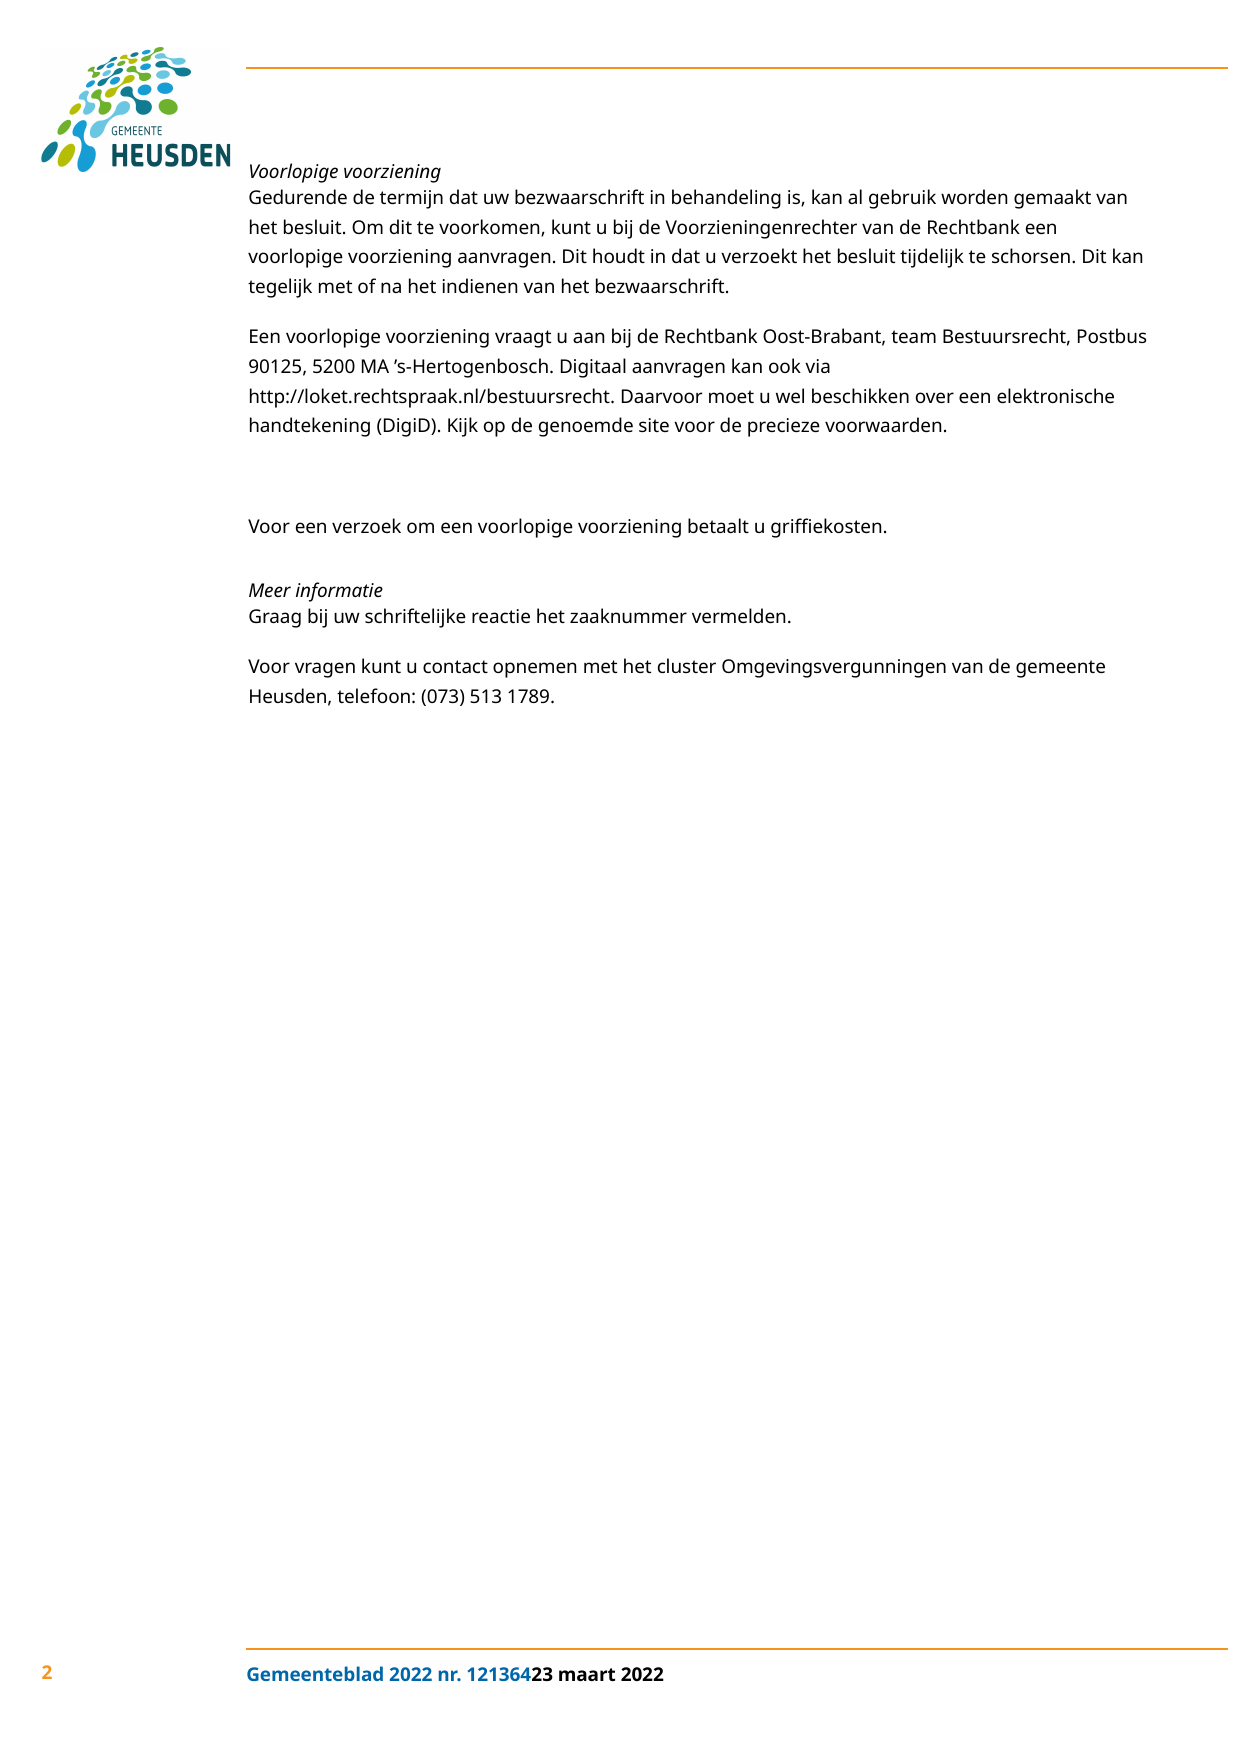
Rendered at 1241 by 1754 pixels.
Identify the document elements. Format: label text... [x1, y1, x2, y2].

text Gedurende de termijn dat uw bezwaarschrift in behandeling is, kan al gebruik worden gemaakt van het besluit. Om dit te voorkomen, kunt u bij de Voorzieningenrechter van de Rechtbank een voorlopige voorziening aanvragen. Dit houdt in dat u verzoekt het besluit tijdelijk te schorsen. Dit kan tegelijk met of na het indienen van het bezwaarschrift. [248, 184, 1152, 299]
text Meer informatie [248, 577, 1152, 603]
text Graag bij uw schriftelijke reactie het zaaknummer vermelden. [248, 603, 1152, 629]
text Een voorlopige voorziening vraagt u aan bij de Rechtbank Oost-Brabant, team Bestuursrecht, Postbus 90125, 5200 MA ’s-Hertogenbosch. Digitaal aanvragen kan ook via http://loket.rechtspraak.nl/bestuursrecht. Daarvoor moet u wel beschikken over een elektronische handtekening (DigiD). Kijk op de genoemde site voor de precieze voorwaarden. [248, 324, 1152, 438]
picture [41, 47, 231, 172]
text Voorlopige voorziening [248, 159, 1152, 184]
text Voor vragen kunt u contact opnemen met het cluster Omgevingsvergunningen van de gemeente Heusden, telefoon: (073) 513 1789. [248, 653, 1152, 709]
text Voor een verzoek om een voorlopige voorziening betaalt u griffiekosten. [248, 513, 1152, 539]
